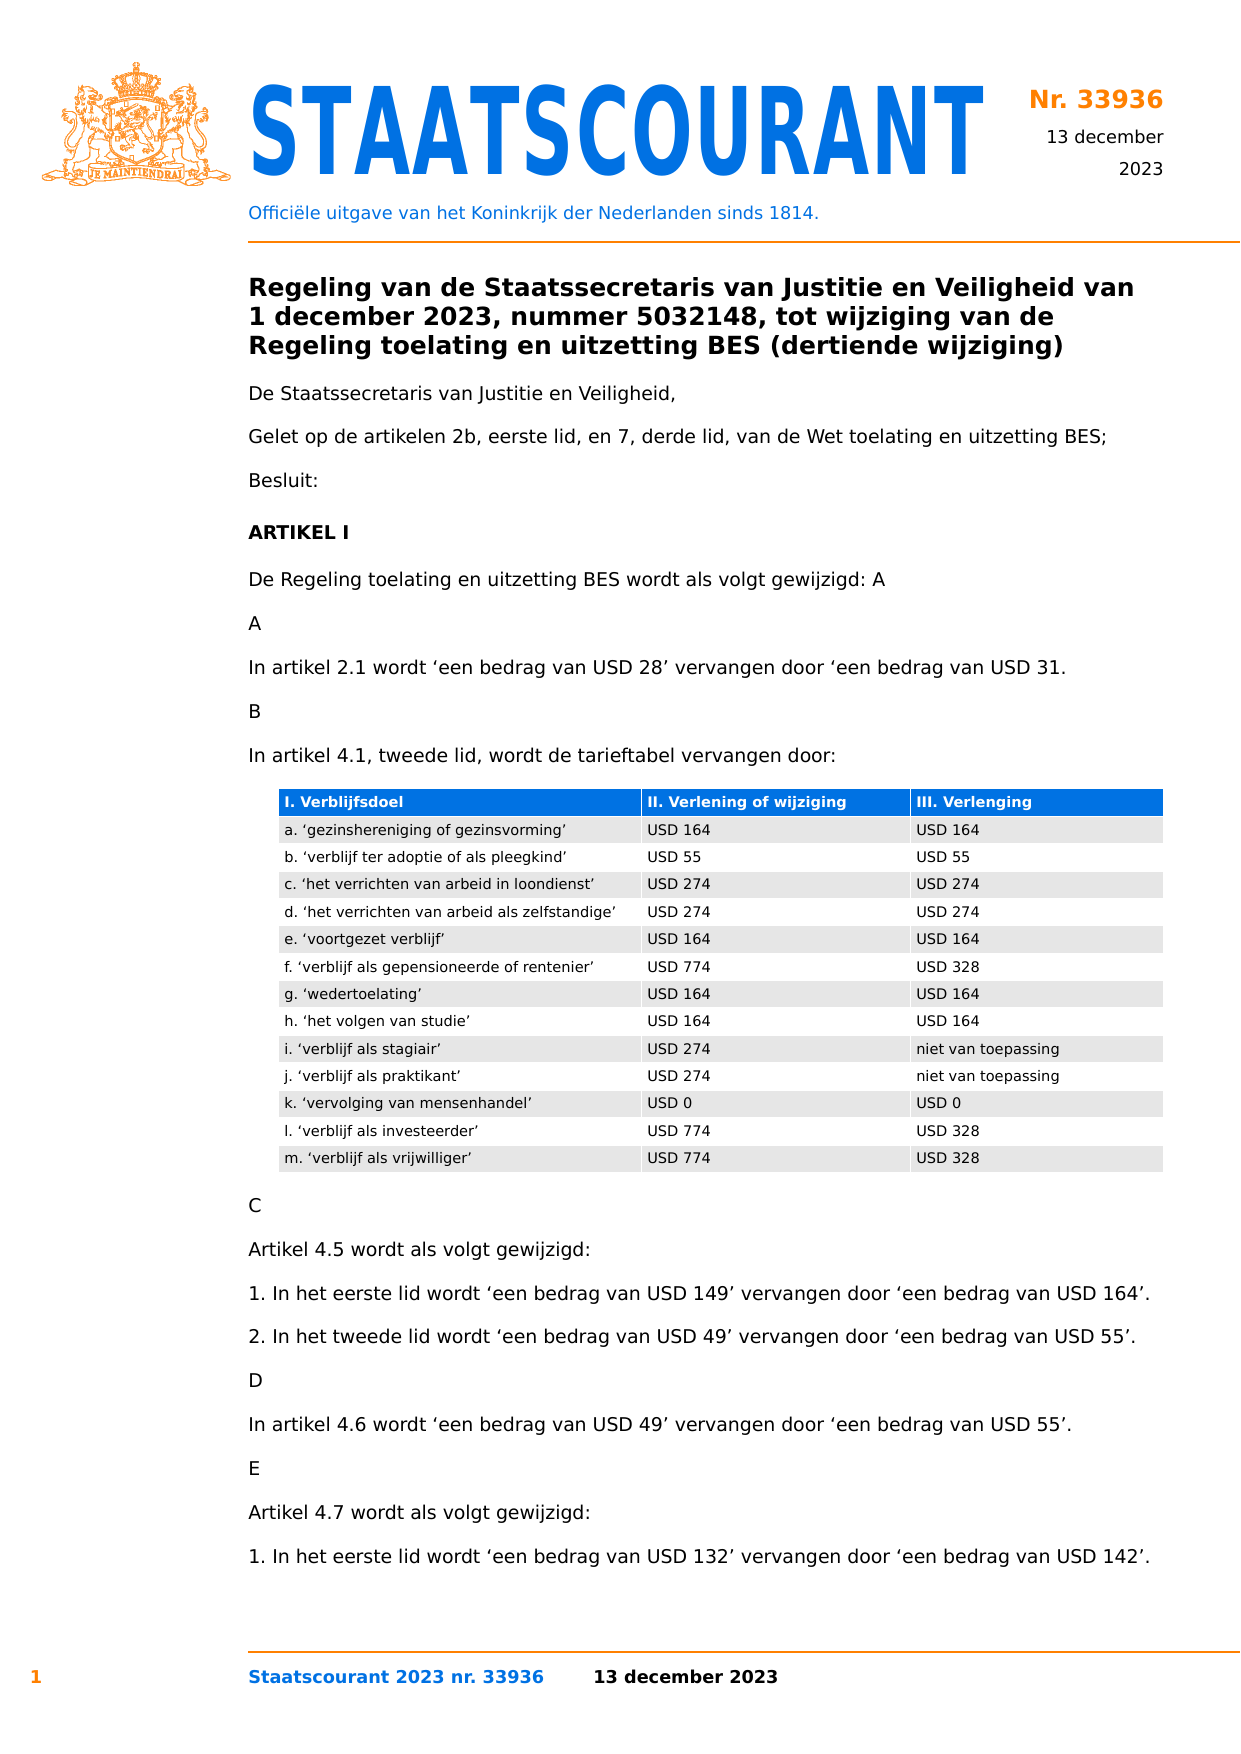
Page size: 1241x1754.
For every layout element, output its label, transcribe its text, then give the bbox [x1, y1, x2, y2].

table_cell l. ‘verblijf als investeerder’ [279, 1118, 641, 1144]
table_cell c. ‘het verrichten van arbeid in loondienst’ [279, 872, 641, 898]
table_header [25, 62, 248, 241]
table_cell USD 164 [642, 981, 910, 1007]
table_header STAATSCOURANT [248, 62, 998, 203]
table_cell USD 164 [642, 926, 910, 953]
table_cell d. ‘het verrichten van arbeid als zelfstandige’ [279, 899, 641, 925]
text In artikel 4.6 wordt ‘een bedrag van USD 49’ vervangen door ‘een bedrag van USD 55’. [248, 1414, 1163, 1436]
subtitle ARTIKEL I [248, 522, 1163, 544]
table_cell USD 328 [911, 1146, 1163, 1172]
text In artikel 2.1 wordt ‘een bedrag van USD 28’ vervangen door ‘een bedrag van USD 31. [248, 657, 1163, 679]
table_cell USD 774 [642, 954, 910, 980]
table_cell USD 55 [911, 844, 1163, 871]
table_cell niet van toepassing [911, 1063, 1163, 1090]
table_cell USD 164 [642, 817, 910, 843]
text E [248, 1458, 1163, 1480]
table_cell j. ‘verblijf als praktikant’ [279, 1063, 641, 1090]
table_cell USD 164 [911, 817, 1163, 843]
text 2. In het tweede lid wordt ‘een bedrag van USD 49’ vervangen door ‘een bedrag van USD 55’. [248, 1326, 1163, 1348]
text De Regeling toelating en uitzetting BES wordt als volgt gewijzigd: A [248, 569, 1163, 591]
table_cell USD 774 [642, 1146, 910, 1172]
text De Staatssecretaris van Justitie en Veiligheid, [248, 382, 1163, 404]
table_header I. Verblijfsdoel [279, 789, 641, 816]
table_header Nr. 33936 [998, 62, 1240, 121]
table_cell Officiële uitgave van het Koninkrijk der Nederlanden sinds 1814. [248, 203, 1240, 241]
table_cell m. ‘verblijf als vrijwilliger’ [279, 1146, 641, 1172]
table_cell b. ‘verblijf ter adoptie of als pleegkind’ [279, 844, 641, 871]
table_cell USD 274 [642, 872, 910, 898]
picture [41, 62, 231, 186]
table_cell USD 164 [911, 926, 1163, 953]
table_cell USD 274 [911, 872, 1163, 898]
table_cell i. ‘verblijf als stagiair’ [279, 1036, 641, 1062]
table_cell USD 55 [642, 844, 910, 871]
table_cell f. ‘verblijf als gepensioneerde of rentenier’ [279, 954, 641, 980]
table_cell USD 164 [911, 981, 1163, 1007]
table_cell h. ‘het volgen van studie’ [279, 1009, 641, 1035]
table_cell USD 274 [642, 1063, 910, 1090]
table_cell a. ‘gezinshereniging of gezinsvorming’ [279, 817, 641, 843]
text Artikel 4.7 wordt als volgt gewijzigd: [248, 1502, 1163, 1524]
table_header II. Verlening of wijziging [642, 789, 910, 816]
table_cell USD 164 [911, 1009, 1163, 1035]
text Artikel 4.5 wordt als volgt gewijzigd: [248, 1239, 1163, 1261]
text A [248, 613, 1163, 635]
table_cell USD 274 [642, 1036, 910, 1062]
table_cell USD 0 [642, 1091, 910, 1117]
text C [248, 1195, 1163, 1217]
table_header III. Verlenging [911, 789, 1163, 816]
table_cell g. ‘wedertoelating’ [279, 981, 641, 1007]
text In artikel 4.1, tweede lid, wordt de tarieftabel vervangen door: [248, 744, 1163, 766]
subtitle Regeling van de Staatssecretaris van Justitie en Veiligheid van 1 december 2023, nummer 5032148, tot wijziging van de Regeling toelating en uitzetting BES (dertiende wijziging) [248, 273, 1163, 361]
text 1. In het eerste lid wordt ‘een bedrag van USD 149’ vervangen door ‘een bedrag van USD 164’. [248, 1282, 1163, 1304]
text Besluit: [248, 470, 1163, 492]
table_cell USD 164 [642, 1009, 910, 1035]
table_cell niet van toepassing [911, 1036, 1163, 1062]
text B [248, 701, 1163, 723]
table_cell 2023 [998, 153, 1240, 203]
table_cell USD 274 [642, 899, 910, 925]
table_cell USD 328 [911, 954, 1163, 980]
table_cell 13 december [998, 121, 1240, 153]
table_cell USD 328 [911, 1118, 1163, 1144]
text D [248, 1370, 1163, 1392]
table_cell k. ‘vervolging van mensenhandel’ [279, 1091, 641, 1117]
table_cell USD 774 [642, 1118, 910, 1144]
text 1. In het eerste lid wordt ‘een bedrag van USD 132’ vervangen door ‘een bedrag van USD 142’. [248, 1546, 1163, 1568]
table_cell USD 274 [911, 899, 1163, 925]
table_cell e. ‘voortgezet verblijf’ [279, 926, 641, 953]
text Gelet op de artikelen 2b, eerste lid, en 7, derde lid, van de Wet toelating en uitzetting BES; [248, 426, 1163, 448]
table_cell USD 0 [911, 1091, 1163, 1117]
